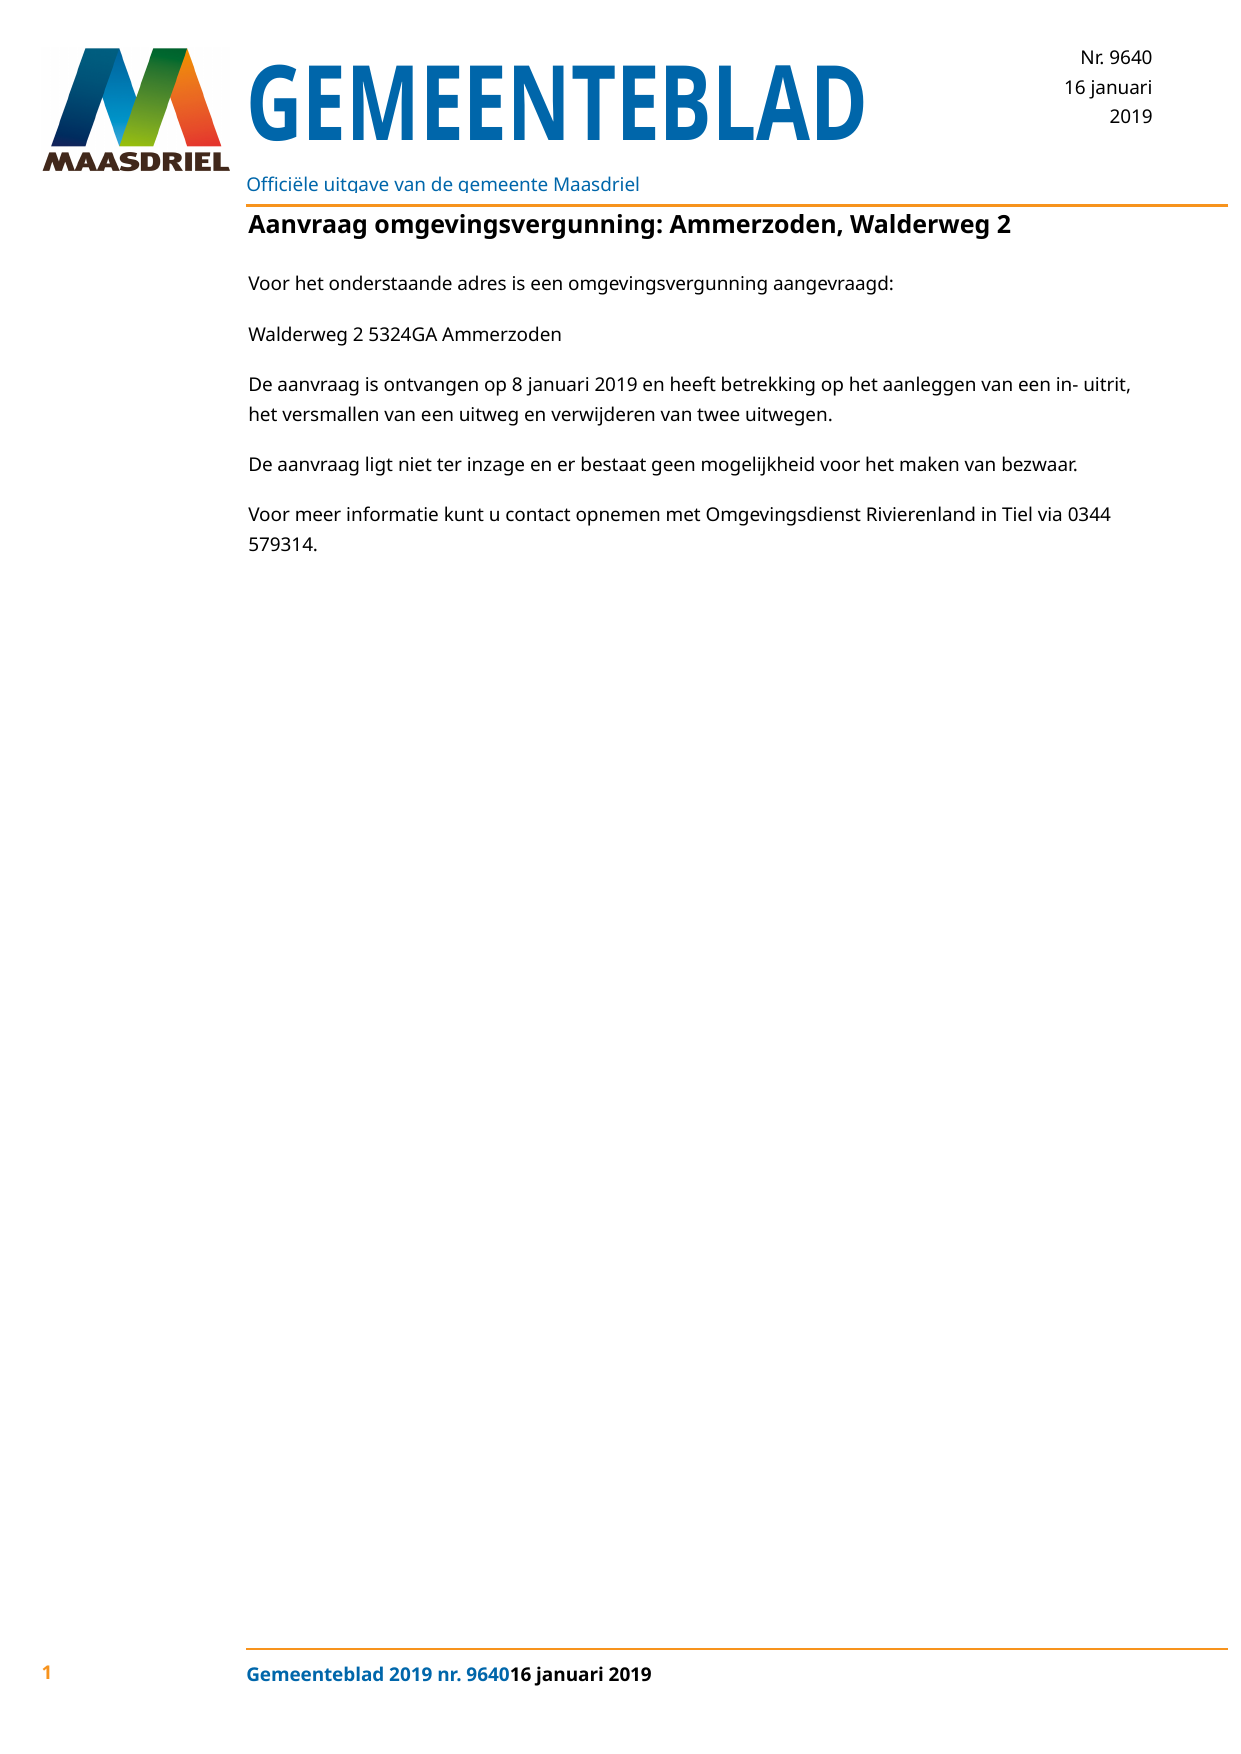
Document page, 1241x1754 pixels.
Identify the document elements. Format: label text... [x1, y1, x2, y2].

text Walderweg 2 5324GA Ammerzoden [248, 321, 1152, 346]
text Voor meer informatie kunt u contact opnemen met Omgevingsdienst Rivierenland in Tiel via 0344 579314. [248, 502, 1152, 557]
picture [41, 47, 231, 172]
text De aanvraag is ontvangen op 8 januari 2019 en heeft betrekking op het aanleggen van een in- uitrit, het versmallen van een uitweg en verwijderen van twee uitwegen. [248, 371, 1152, 426]
text De aanvraag ligt niet ter inzage en er bestaat geen mogelijkheid voor het maken van bezwaar. [248, 451, 1152, 477]
text Voor het onderstaande adres is een omgevingsvergunning aangevraagd: [248, 270, 1152, 296]
text Aanvraag omgevingsvergunning: Ammerzoden, Walderweg 2 [248, 207, 1152, 241]
